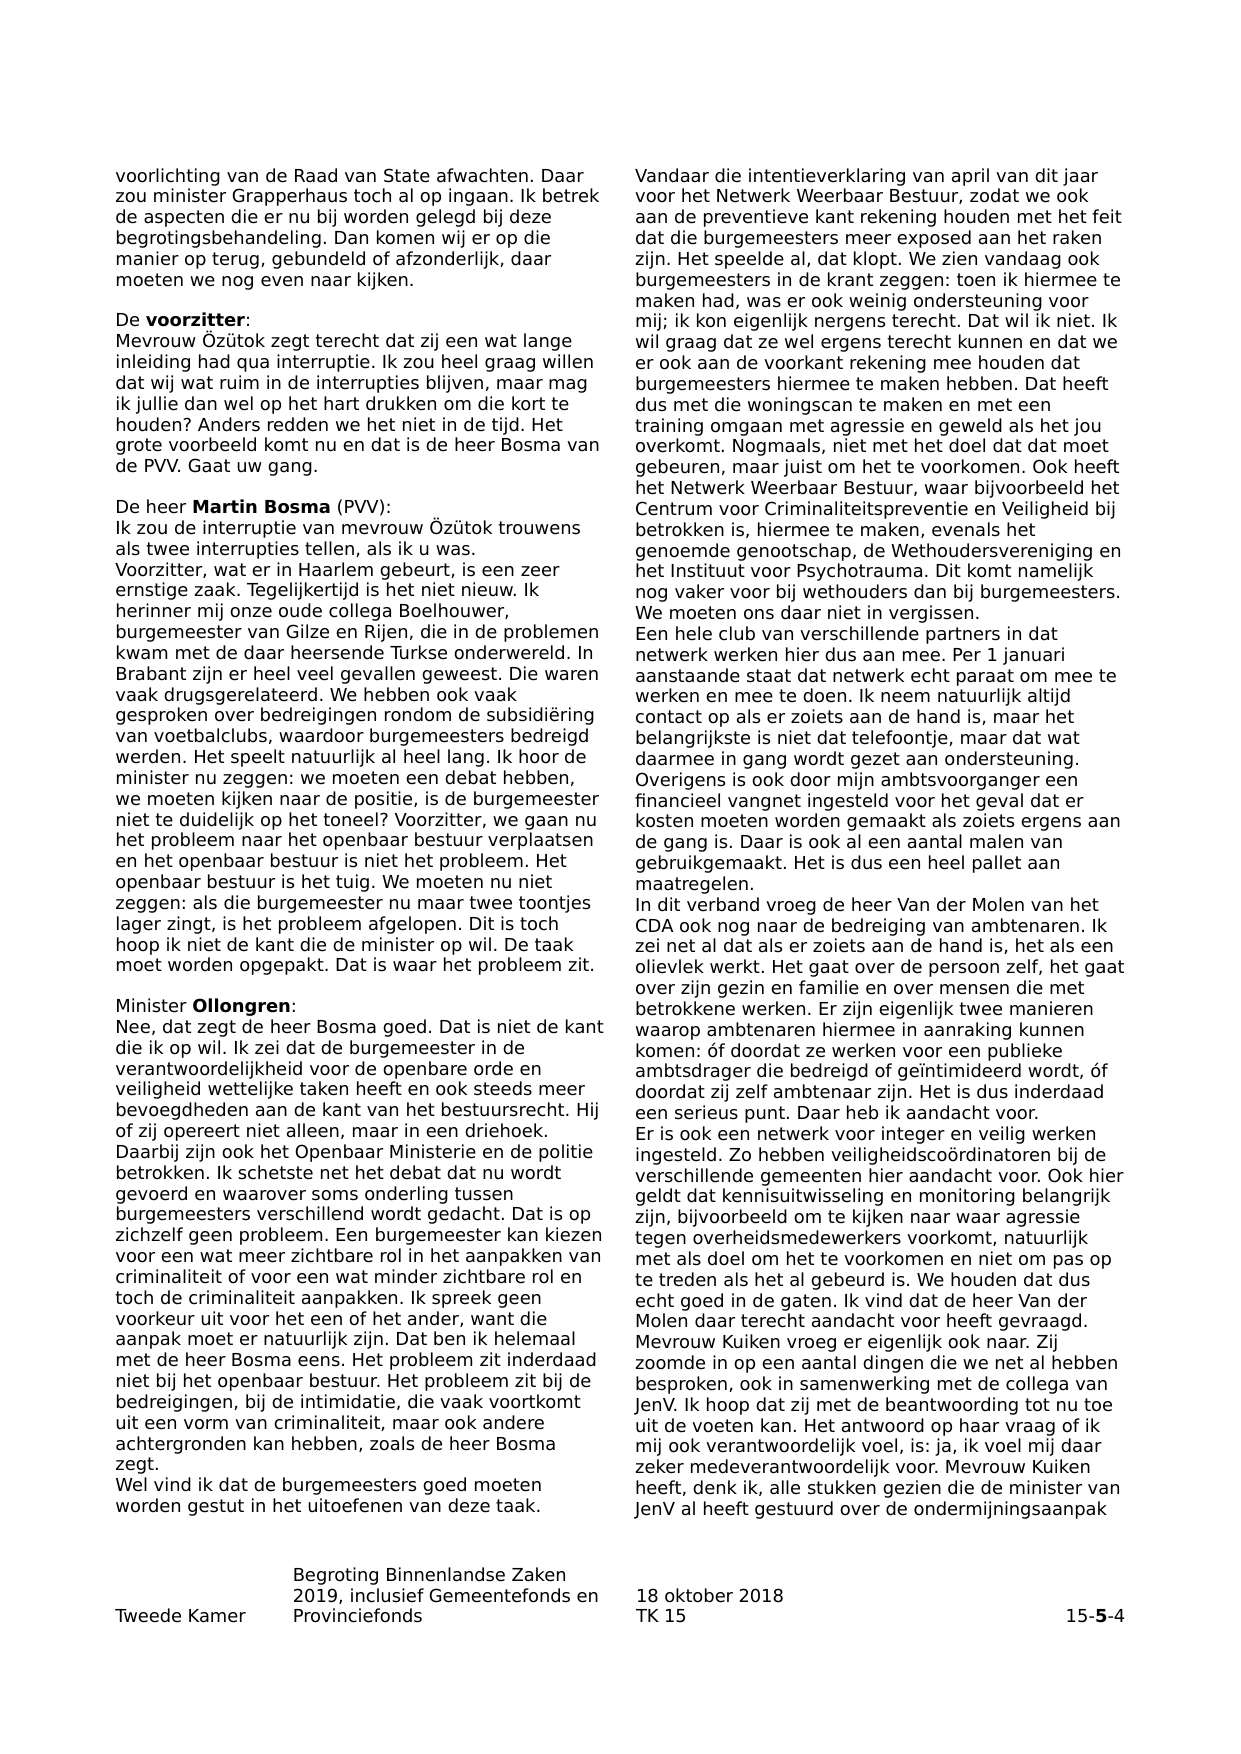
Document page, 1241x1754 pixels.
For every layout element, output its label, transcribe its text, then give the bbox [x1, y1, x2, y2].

text Ik zou de interruptie van mevrouw Özütok trouwens als twee interrupties tellen, als ik u was. [115, 518, 605, 559]
text Minister Ollongren: [115, 996, 605, 1017]
text De voorzitter: [115, 310, 605, 331]
text Voorzitter, wat er in Haarlem gebeurt, is een zeer ernstige zaak. Tegelijkertijd is het niet nieuw. Ik herinner mij onze oude collega Boelhouwer, burgemeester van Gilze en Rijen, die in de problemen kwam met de daar heersende Turkse onderwereld. In Brabant zijn er heel veel gevallen geweest. Die waren vaak drugsgerelateerd. We hebben ook vaak gesproken over bedreigingen rondom de subsidiëring van voetbalclubs, waardoor burgemeesters bedreigd werden. Het speelt natuurlijk al heel lang. Ik hoor de minister nu zeggen: we moeten een debat hebben, we moeten kijken naar de positie, is de burgemeester niet te duidelijk op het toneel? Voorzitter, we gaan nu het probleem naar het openbaar bestuur verplaatsen en het openbaar bestuur is niet het probleem. Het openbaar bestuur is het tuig. We moeten nu niet zeggen: als die burgemeester nu maar twee toontjes lager zingt, is het probleem afgelopen. Dit is toch hoop ik niet de kant die de minister op wil. De taak moet worden opgepakt. Dat is waar het probleem zit. [115, 559, 605, 976]
text Er is ook een netwerk voor integer en veilig werken ingesteld. Zo hebben veiligheidscoördinatoren bij de verschillende gemeenten hier aandacht voor. Ook hier geldt dat kennisuitwisseling en monitoring belangrijk zijn, bijvoorbeeld om te kijken naar waar agressie tegen overheidsmedewerkers voorkomt, natuurlijk met als doel om het te voorkomen en niet om pas op te treden als het al gebeurd is. We houden dat dus echt goed in de gaten. Ik vind dat de heer Van der Molen daar terecht aandacht voor heeft gevraagd. [635, 1124, 1125, 1332]
text Wel vind ik dat de burgemeesters goed moeten worden gestut in het uitoefenen van deze taak. [115, 1475, 605, 1517]
text In dit verband vroeg de heer Van der Molen van het CDA ook nog naar de bedreiging van ambtenaren. Ik zei net al dat als er zoiets aan de hand is, het als een olievlek werkt. Het gaat over de persoon zelf, het gaat over zijn gezin en familie en over mensen die met betrokkene werken. Er zijn eigenlijk twee manieren waarop ambtenaren hiermee in aanraking kunnen komen: óf doordat ze werken voor een publieke ambtsdrager die bedreigd of geïntimideerd wordt, óf doordat zij zelf ambtenaar zijn. Het is dus inderdaad een serieus punt. Daar heb ik aandacht voor. [635, 894, 1125, 1124]
text Een hele club van verschillende partners in dat netwerk werken hier dus aan mee. Per 1 januari aanstaande staat dat netwerk echt paraat om mee te werken en mee te doen. Ik neem natuurlijk altijd contact op als er zoiets aan de hand is, maar het belangrijkste is niet dat telefoontje, maar dat wat daarmee in gang wordt gezet aan ondersteuning. Overigens is ook door mijn ambtsvoorganger een financieel vangnet ingesteld voor het geval dat er kosten moeten worden gemaakt als zoiets ergens aan de gang is. Daar is ook al een aantal malen van gebruikgemaakt. Het is dus een heel pallet aan maatregelen. [635, 624, 1125, 894]
text De heer Martin Bosma (PVV): [115, 497, 605, 518]
text Mevrouw Kuiken vroeg er eigenlijk ook naar. Zij zoomde in op een aantal dingen die we net al hebben besproken, ook in samenwerking met de collega van JenV. Ik hoop dat zij met de beantwoording tot nu toe uit de voeten kan. Het antwoord op haar vraag of ik mij ook verantwoordelijk voel, is: ja, ik voel mij daar zeker medeverantwoordelijk voor. Mevrouw Kuiken heeft, denk ik, alle stukken gezien die de minister van JenV al heeft gestuurd over de ondermijningsaanpak [635, 1332, 1125, 1519]
text Mevrouw Özütok zegt terecht dat zij een wat lange inleiding had qua interruptie. Ik zou heel graag willen dat wij wat ruim in de interrupties blijven, maar mag ik jullie dan wel op het hart drukken om die kort te houden? Anders redden we het niet in de tijd. Het grote voorbeeld komt nu en dat is de heer Bosma van de PVV. Gaat uw gang. [115, 331, 605, 477]
text Vandaar die intentieverklaring van april van dit jaar voor het Netwerk Weerbaar Bestuur, zodat we ook aan de preventieve kant rekening houden met het feit dat die burgemeesters meer exposed aan het raken zijn. Het speelde al, dat klopt. We zien vandaag ook burgemeesters in de krant zeggen: toen ik hiermee te maken had, was er ook weinig ondersteuning voor mij; ik kon eigenlijk nergens terecht. Dat wil ik niet. Ik wil graag dat ze wel ergens terecht kunnen en dat we er ook aan de voorkant rekening mee houden dat burgemeesters hiermee te maken hebben. Dat heeft dus met die woningscan te maken en met een training omgaan met agressie en geweld als het jou overkomt. Nogmaals, niet met het doel dat dat moet gebeuren, maar juist om het te voorkomen. Ook heeft het Netwerk Weerbaar Bestuur, waar bijvoorbeeld het Centrum voor Criminaliteitspreventie en Veiligheid bij betrokken is, hiermee te maken, evenals het genoemde genootschap, de Wethoudersvereniging en het Instituut voor Psychotrauma. Dit komt namelijk nog vaker voor bij wethouders dan bij burgemeesters. We moeten ons daar niet in vergissen. [635, 165, 1125, 624]
text Nee, dat zegt de heer Bosma goed. Dat is niet de kant die ik op wil. Ik zei dat de burgemeester in de verantwoordelijkheid voor de openbare orde en veiligheid wettelijke taken heeft en ook steeds meer bevoegdheden aan de kant van het bestuursrecht. Hij of zij opereert niet alleen, maar in een driehoek. Daarbij zijn ook het Openbaar Ministerie en de politie betrokken. Ik schetste net het debat dat nu wordt gevoerd en waarover soms onderling tussen burgemeesters verschillend wordt gedacht. Dat is op zichzelf geen probleem. Een burgemeester kan kiezen voor een wat meer zichtbare rol in het aanpakken van criminaliteit of voor een wat minder zichtbare rol en toch de criminaliteit aanpakken. Ik spreek geen voorkeur uit voor het een of het ander, want die aanpak moet er natuurlijk zijn. Dat ben ik helemaal met de heer Bosma eens. Het probleem zit inderdaad niet bij het openbaar bestuur. Het probleem zit bij de bedreigingen, bij de intimidatie, die vaak voortkomt uit een vorm van criminaliteit, maar ook andere achtergronden kan hebben, zoals de heer Bosma zegt. [115, 1017, 605, 1475]
text voorlichting van de Raad van State afwachten. Daar zou minister Grapperhaus toch al op ingaan. Ik betrek de aspecten die er nu bij worden gelegd bij deze begrotingsbehandeling. Dan komen wij er op die manier op terug, gebundeld of afzonderlijk, daar moeten we nog even naar kijken. [115, 165, 605, 290]
